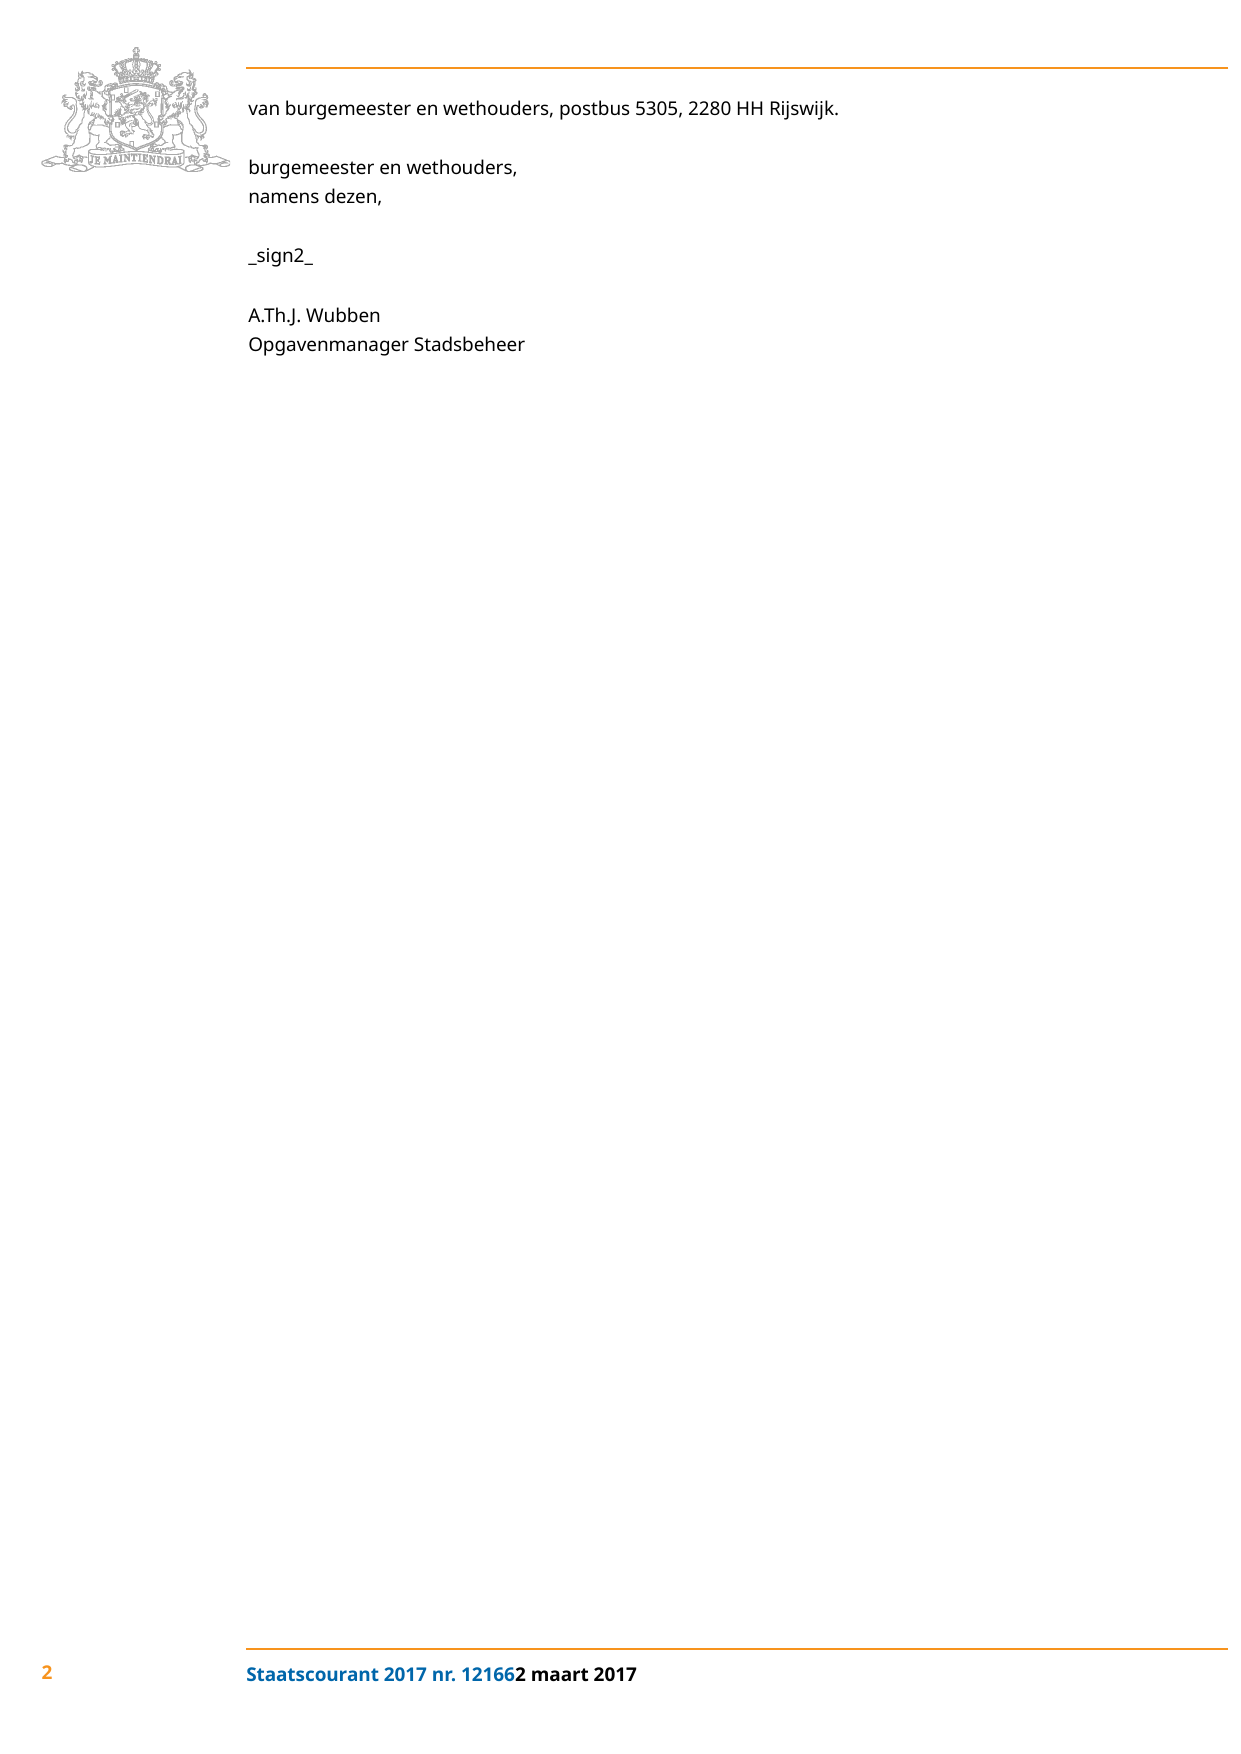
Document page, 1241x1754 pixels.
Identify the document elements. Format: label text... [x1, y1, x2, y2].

text _sign2_ [248, 243, 1152, 268]
text Opgavenmanager Stadsbeheer [248, 331, 1152, 357]
text van burgemeester en wethouders, postbus 5305, 2280 HH Rijswijk. [248, 95, 1152, 121]
text burgemeester en wethouders, [248, 154, 1152, 180]
text A.Th.J. Wubben [248, 302, 1152, 328]
picture [41, 47, 231, 172]
text namens dezen, [248, 183, 1152, 209]
